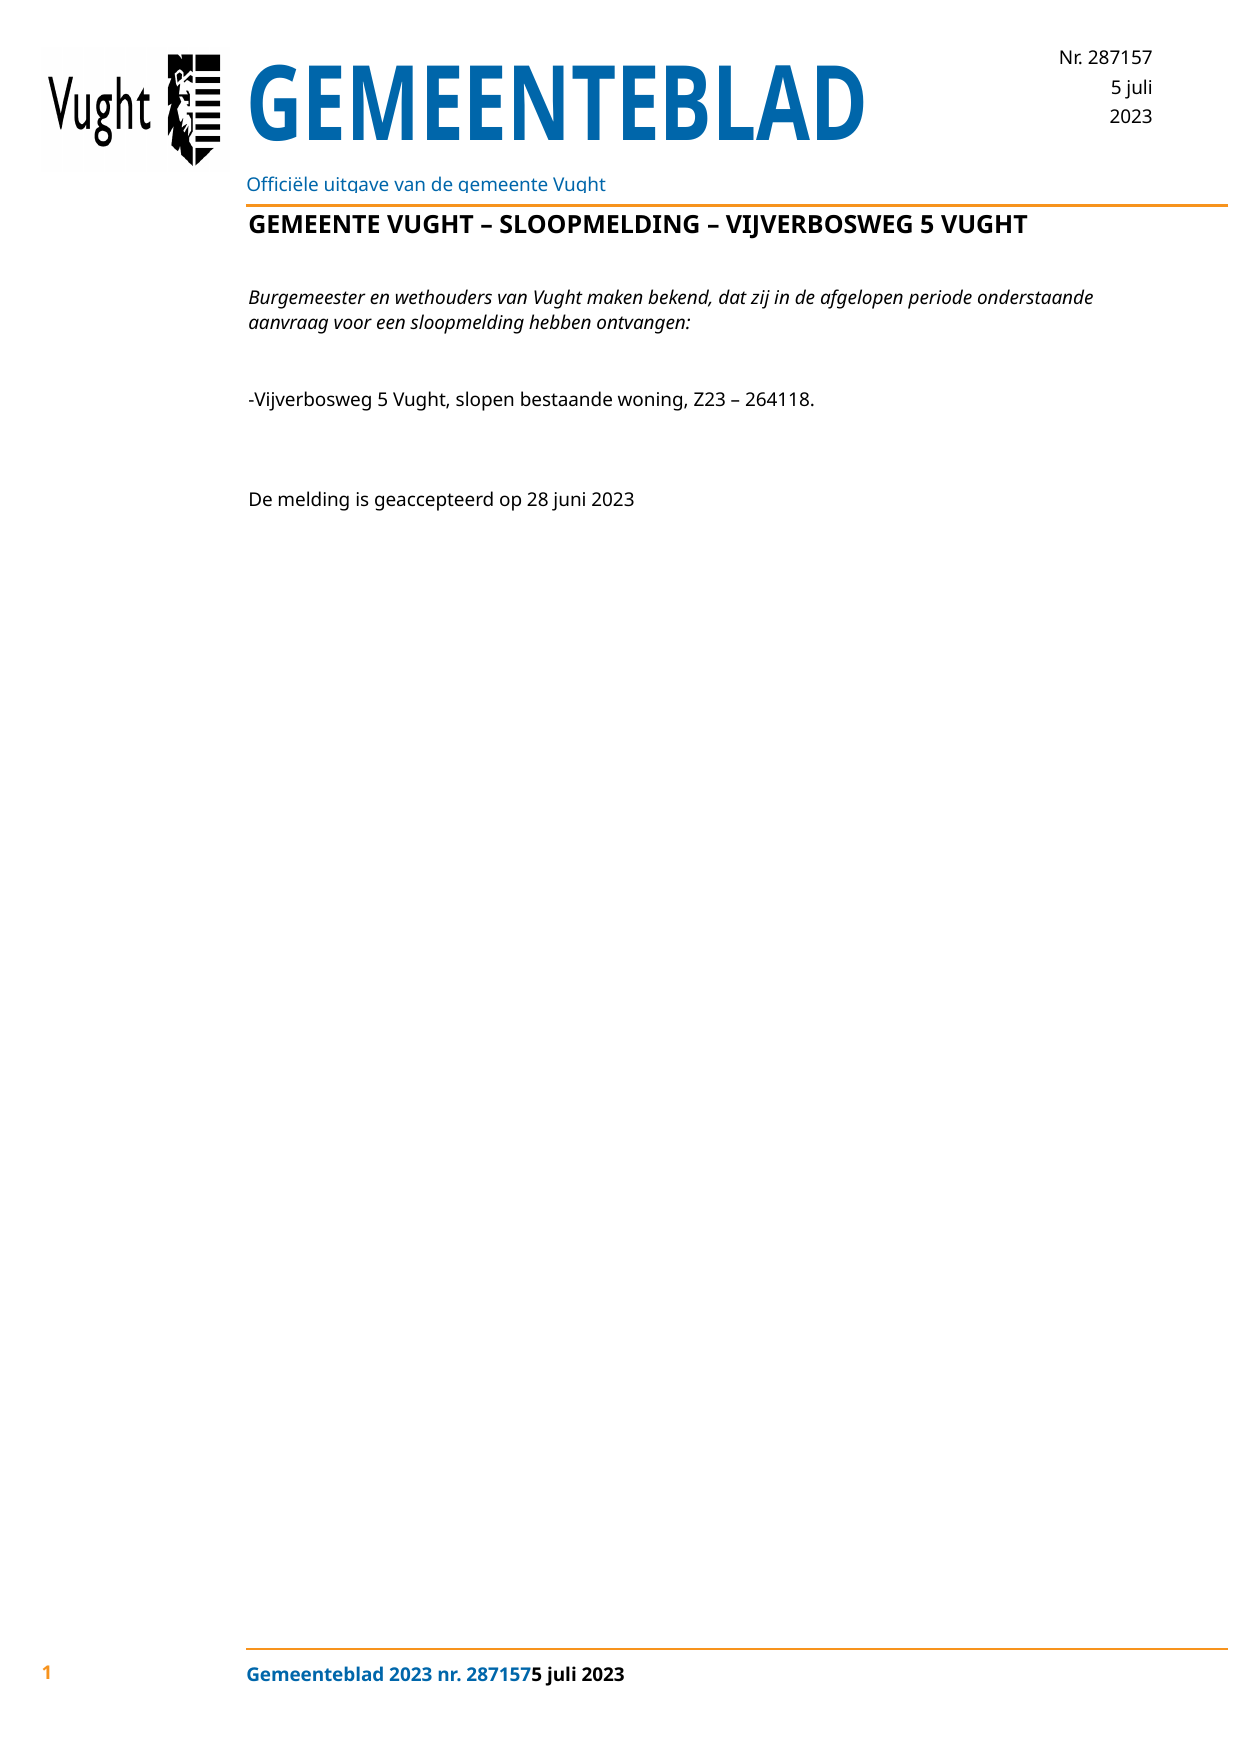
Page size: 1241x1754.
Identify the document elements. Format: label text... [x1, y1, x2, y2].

text De melding is geaccepteerd op 28 juni 2023 [248, 487, 1152, 512]
text GEMEENTE VUGHT – SLOOPMELDING – VIJVERBOSWEG 5 VUGHT [248, 207, 1152, 241]
text Burgemeester en wethouders van Vught maken bekend, dat zij in de afgelopen periode onderstaande aanvraag voor een sloopmelding hebben ontvangen: [248, 284, 1152, 335]
text -Vijverbosweg 5 Vught, slopen bestaande woning, Z23 – 264118. [248, 386, 1152, 411]
picture [41, 47, 231, 172]
